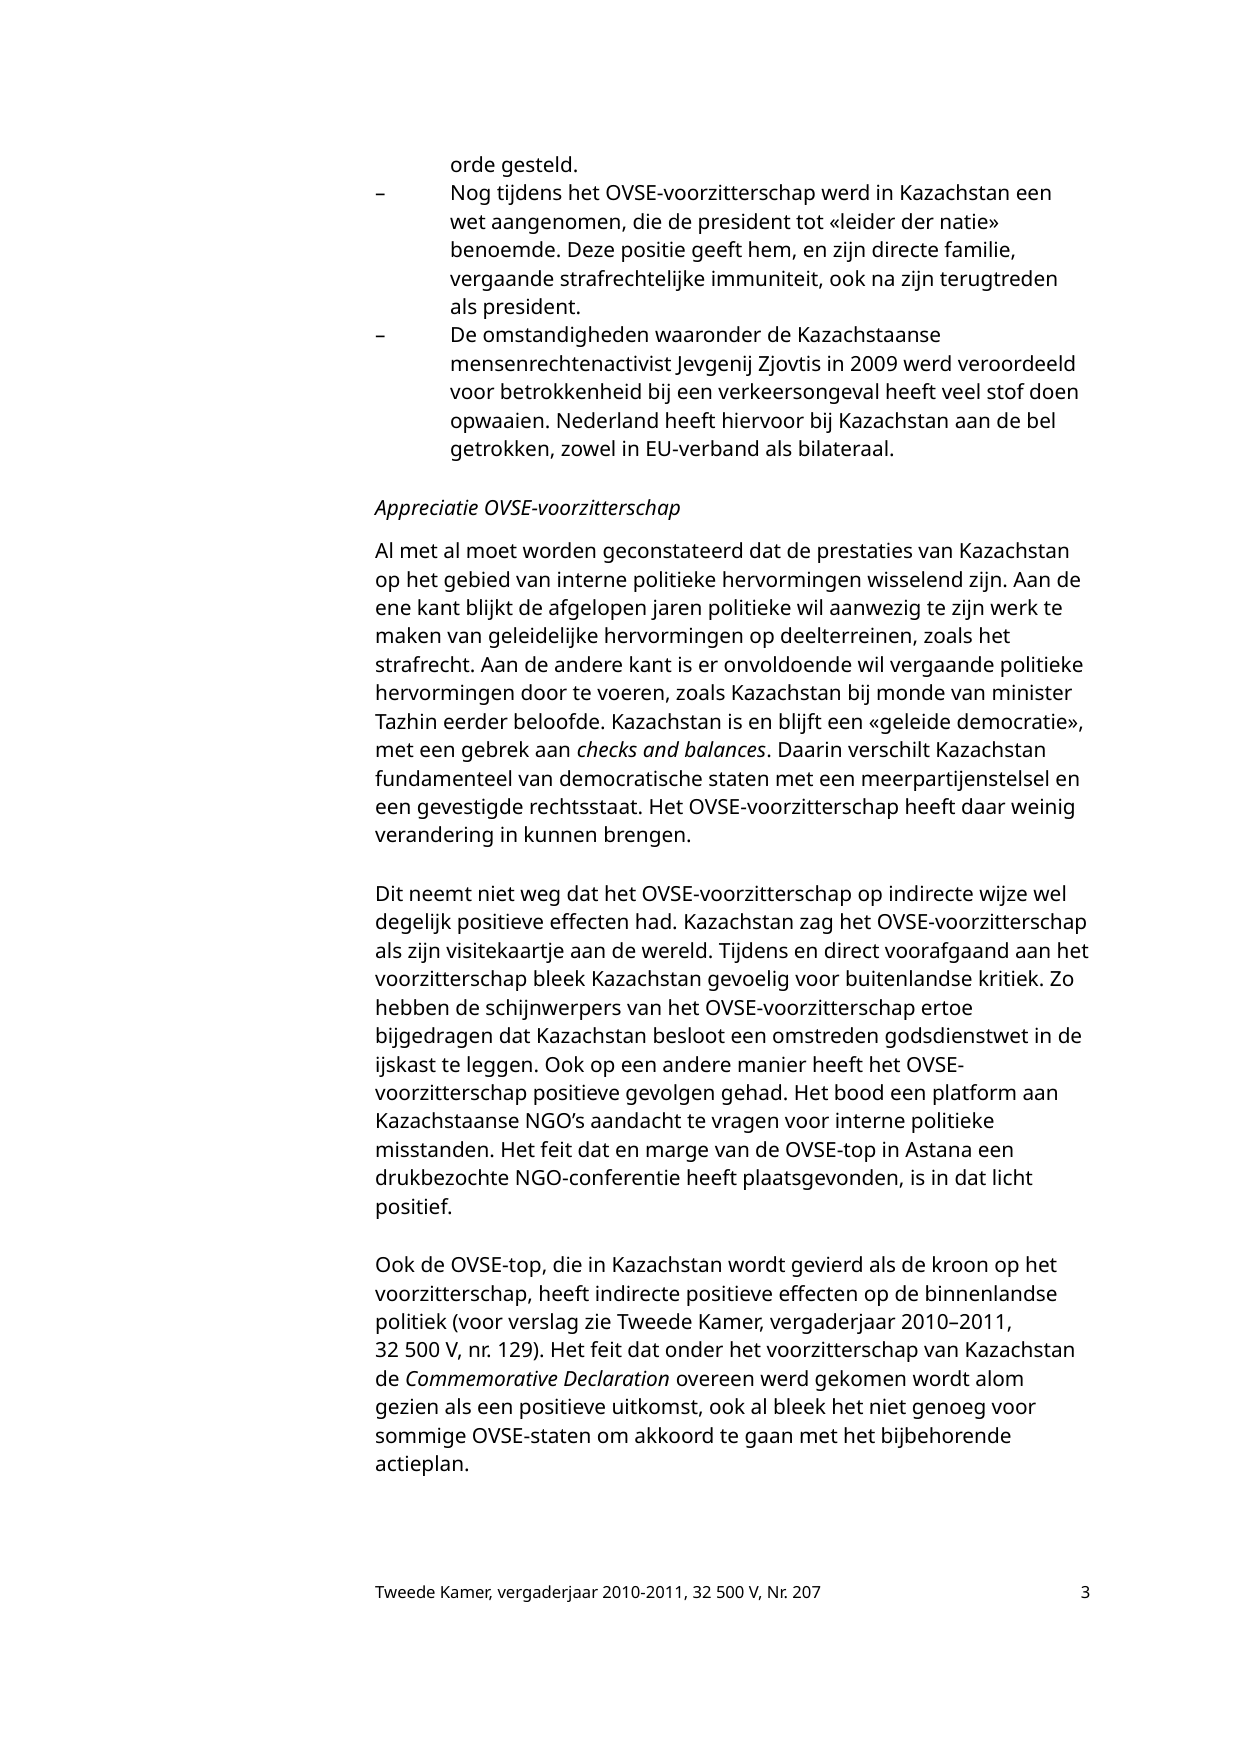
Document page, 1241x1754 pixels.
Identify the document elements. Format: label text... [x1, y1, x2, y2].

list De omstandigheden waaronder de Kazachstaanse mensenrechtenactivist Jevgenij Zjovtis in 2009 werd veroordeeld voor betrokkenheid bij een verkeersongeval heeft veel stof doen opwaaien. Nederland heeft hiervoor bij Kazachstan aan de bel getrokken, zowel in EU-verband als bilateraal. [375, 321, 1090, 463]
text Ook de OVSE-top, die in Kazachstan wordt gevierd als de kroon op het voorzitterschap, heeft indirecte positieve effecten op de binnenlandse politiek (voor verslag zie Tweede Kamer, vergaderjaar 2010–2011, 32 500 V, nr. 129). Het feit dat onder het voorzitterschap van Kazachstan de Commemorative Declaration overeen werd gekomen wordt alom gezien als een positieve uitkomst, ook al bleek het niet genoeg voor sommige OVSE-staten om akkoord te gaan met het bijbehorende actieplan. [375, 1250, 1090, 1478]
text Al met al moet worden geconstateerd dat de prestaties van Kazachstan op het gebied van interne politieke hervormingen wisselend zijn. Aan de ene kant blijkt de afgelopen jaren politieke wil aanwezig te zijn werk te maken van geleidelijke hervormingen op deelterreinen, zoals het strafrecht. Aan de andere kant is er onvoldoende wil vergaande politieke hervormingen door te voeren, zoals Kazachstan bij monde van minister Tazhin eerder beloofde. Kazachstan is en blijft een «geleide democratie», met een gebrek aan checks and balances. Daarin verschilt Kazachstan fundamenteel van democratische staten met een meerpartijenstelsel en een gevestigde rechtsstaat. Het OVSE-voorzitterschap heeft daar weinig verandering in kunnen brengen. [375, 536, 1090, 849]
text Dit neemt niet weg dat het OVSE-voorzitterschap op indirecte wijze wel degelijk positieve effecten had. Kazachstan zag het OVSE-voorzitterschap als zijn visitekaartje aan de wereld. Tijdens en direct voorafgaand aan het voorzitterschap bleek Kazachstan gevoelig voor buitenlandse kritiek. Zo hebben de schijnwerpers van het OVSE-voorzitterschap ertoe bijgedragen dat Kazachstan besloot een omstreden godsdienstwet in de ijskast te leggen. Ook op een andere manier heeft het OVSE-voorzitterschap positieve gevolgen gehad. Het bood een platform aan Kazachstaanse NGO’s aandacht te vragen voor interne politieke misstanden. Het feit dat en marge van de OVSE-top in Astana een drukbezochte NGO-conferentie heeft plaatsgevonden, is in dat licht positief. [375, 879, 1090, 1220]
text Appreciatie OVSE-voorzitterschap [375, 493, 1090, 521]
list Nog tijdens het OVSE-voorzitterschap werd in Kazachstan een wet aangenomen, die de president tot «leider der natie» benoemde. Deze positie geeft hem, en zijn directe familie, vergaande strafrechtelijke immuniteit, ook na zijn terugtreden als president. [375, 178, 1090, 321]
list orde gesteld. [375, 150, 1090, 178]
